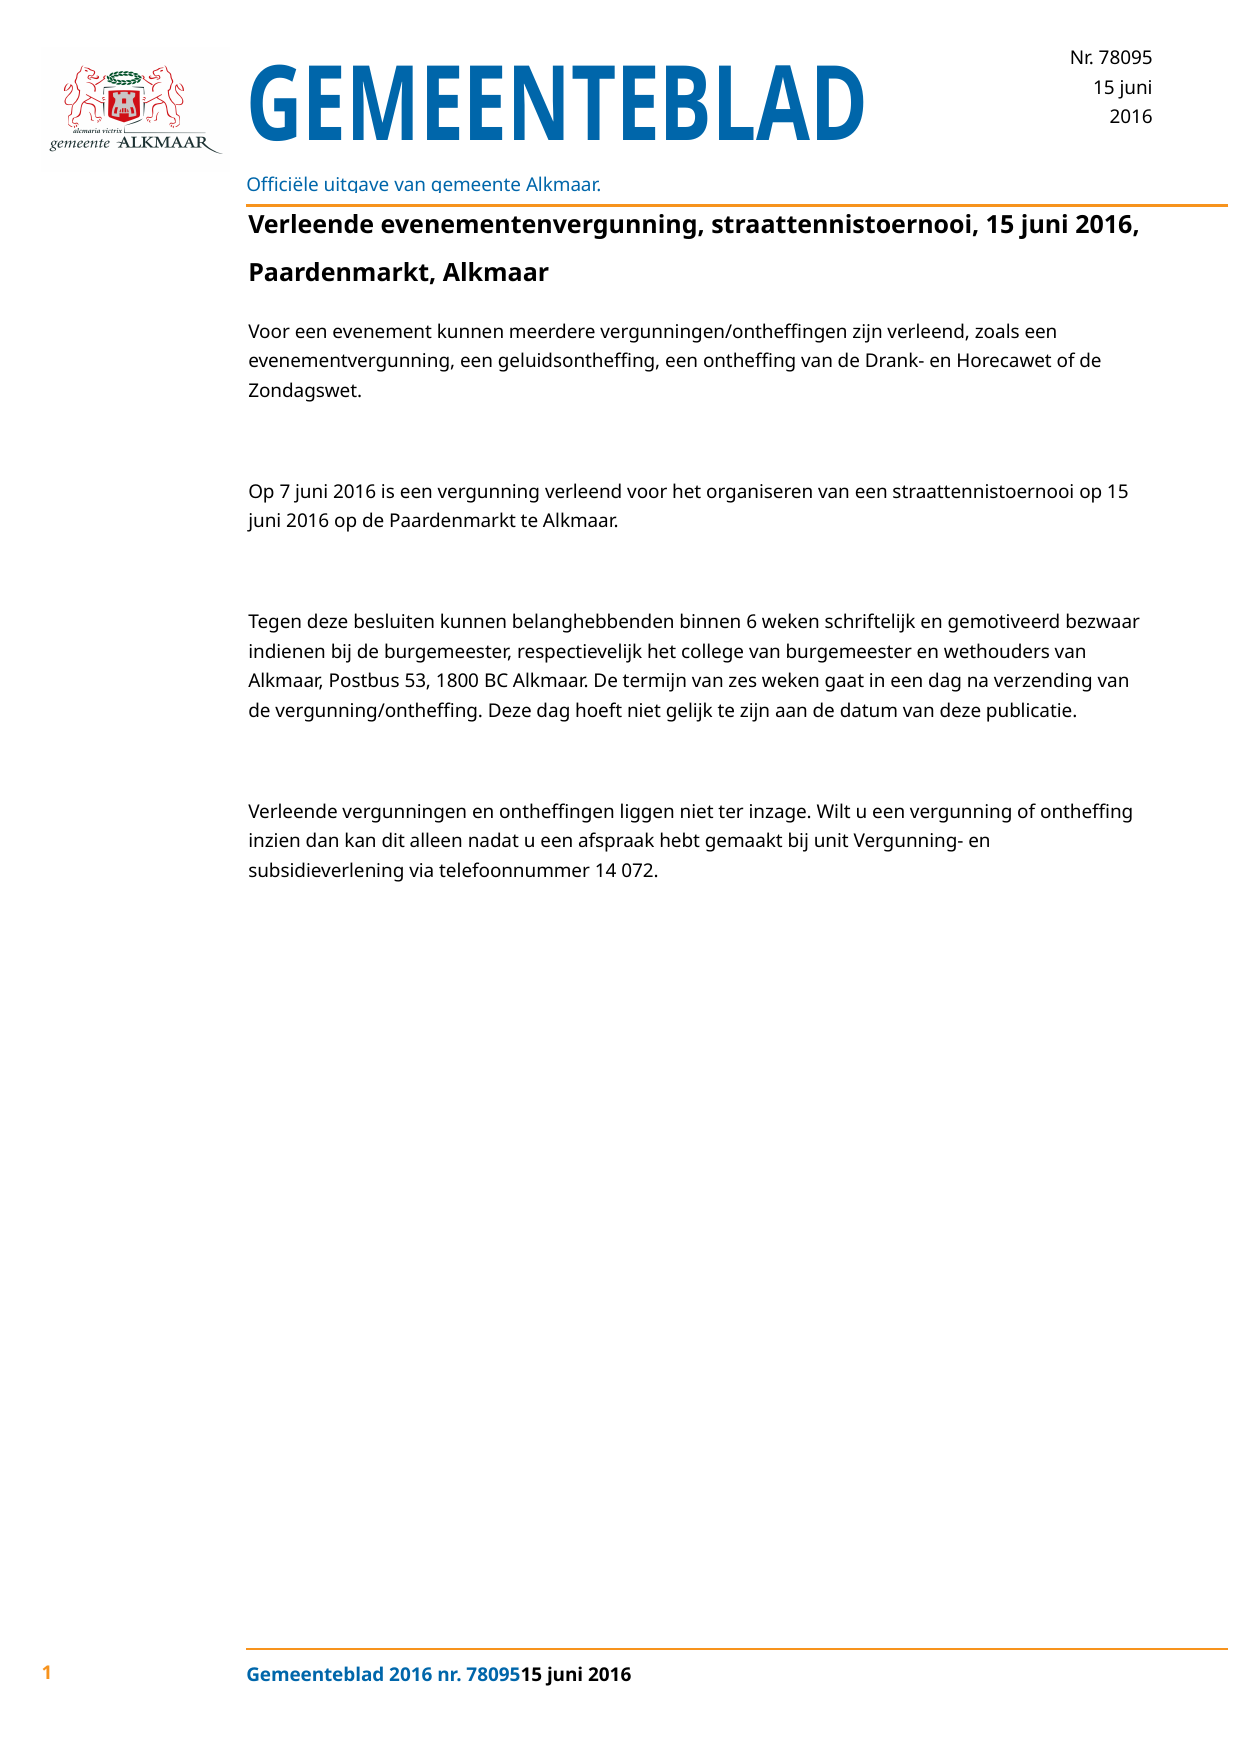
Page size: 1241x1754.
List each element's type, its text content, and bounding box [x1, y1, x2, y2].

text Voor een evenement kunnen meerdere vergunningen/ontheffingen zijn verleend, zoals een evenementvergunning, een geluidsontheffing, een ontheffing van de Drank- en Horecawet of de Zondagswet. [248, 318, 1152, 403]
text Tegen deze besluiten kunnen belanghebbenden binnen 6 weken schriftelijk en gemotiveerd bezwaar indienen bij de burgemeester, respectievelijk het college van burgemeester en wethouders van Alkmaar, Postbus 53, 1800 BC Alkmaar. De termijn van zes weken gaat in een dag na verzending van de vergunning/ontheffing. Deze dag hoeft niet gelijk te zijn aan de datum van deze publicatie. [248, 608, 1152, 723]
text Verleende vergunningen en ontheffingen liggen niet ter inzage. Wilt u een vergunning of ontheffing inzien dan kan dit alleen nadat u een afspraak hebt gemaakt bij unit Vergunning- en subsidieverlening via telefoonnummer 14 072. [248, 798, 1152, 883]
picture [41, 47, 231, 172]
text Op 7 juni 2016 is een vergunning verleend voor het organiseren van een straattennistoernooi op 15 juni 2016 op de Paardenmarkt te Alkmaar. [248, 478, 1152, 533]
text Verleende evenementenvergunning, straattennistoernooi, 15 juni 2016, Paardenmarkt, Alkmaar [248, 207, 1152, 288]
